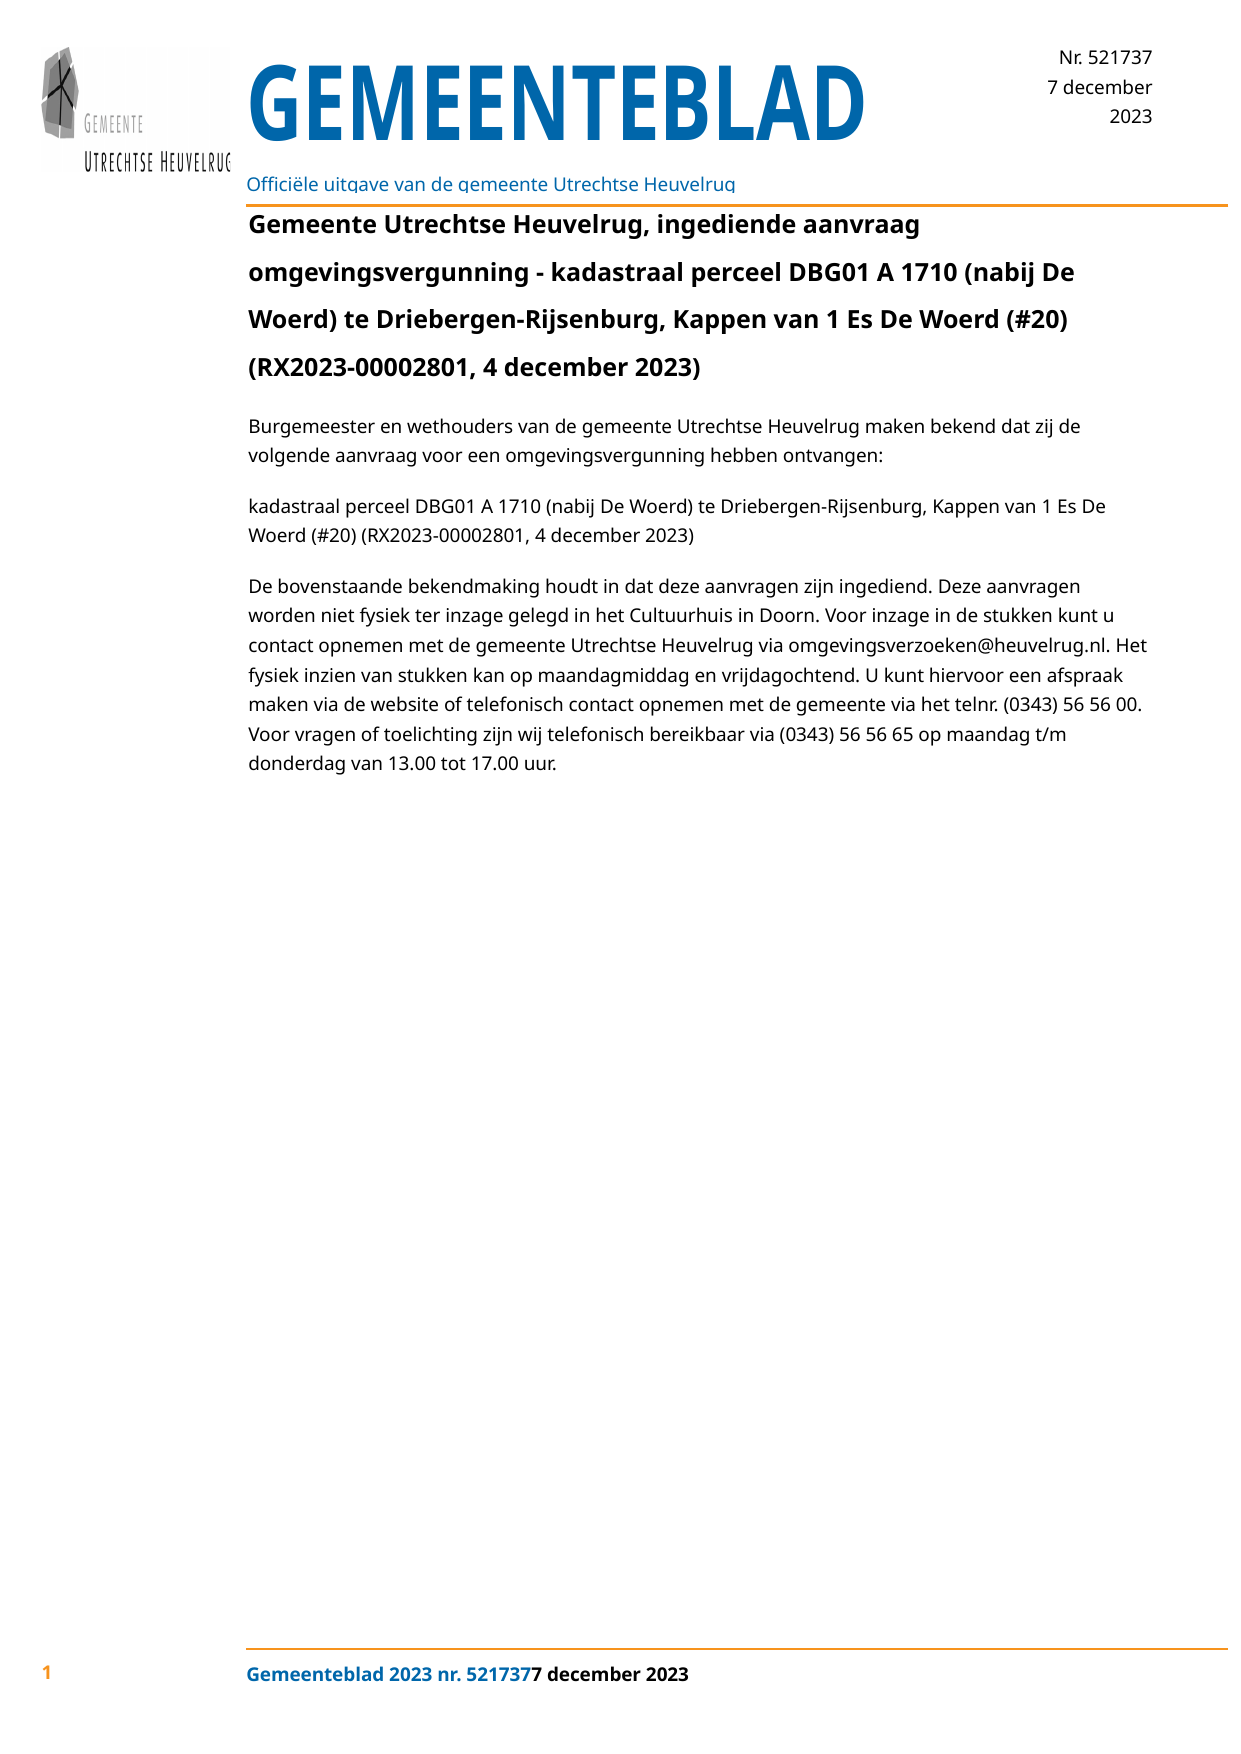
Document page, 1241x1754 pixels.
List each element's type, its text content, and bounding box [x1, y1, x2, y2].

text De bovenstaande bekendmaking houdt in dat deze aanvragen zijn ingediend. Deze aanvragen worden niet fysiek ter inzage gelegd in het Cultuurhuis in Doorn. Voor inzage in de stukken kunt u contact opnemen met de gemeente Utrechtse Heuvelrug via omgevingsverzoeken@heuvelrug.nl. Het fysiek inzien van stukken kan op maandagmiddag en vrijdagochtend. U kunt hiervoor een afspraak maken via de website of telefonisch contact opnemen met de gemeente via het telnr. (0343) 56 56 00. Voor vragen of toelichting zijn wij telefonisch bereikbaar via (0343) 56 56 65 op maandag t/m donderdag van 13.00 tot 17.00 uur. [248, 573, 1152, 776]
text Gemeente Utrechtse Heuvelrug, ingediende aanvraag omgevingsvergunning - kadastraal perceel DBG01 A 1710 (nabij De Woerd) te Driebergen-Rijsenburg, Kappen van 1 Es De Woerd (#20) (RX2023-00002801, 4 december 2023) [248, 207, 1152, 384]
text Burgemeester en wethouders van de gemeente Utrechtse Heuvelrug maken bekend dat zij de volgende aanvraag voor een omgevingsvergunning hebben ontvangen: [248, 413, 1152, 468]
picture [41, 47, 231, 172]
text kadastraal perceel DBG01 A 1710 (nabij De Woerd) te Driebergen-Rijsenburg, Kappen van 1 Es De Woerd (#20) (RX2023-00002801, 4 december 2023) [248, 493, 1152, 548]
